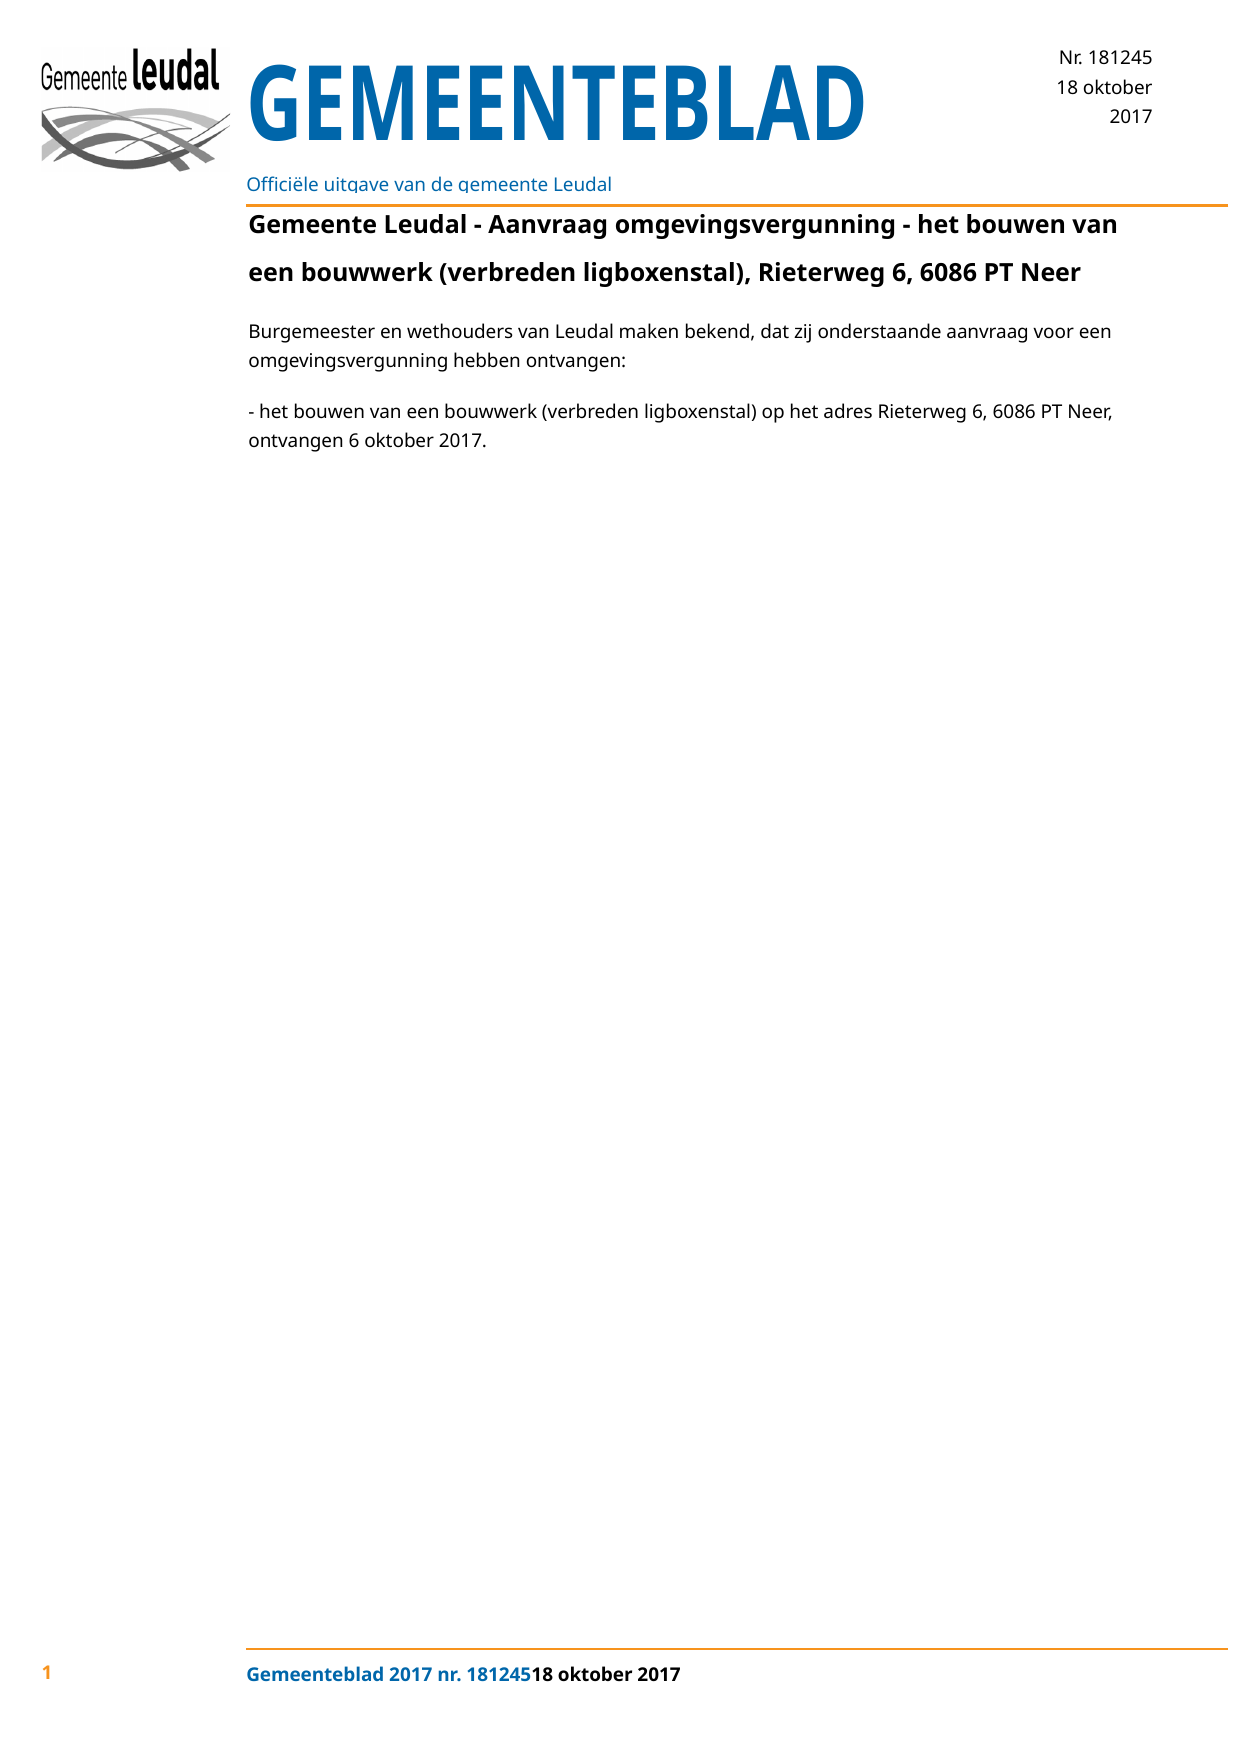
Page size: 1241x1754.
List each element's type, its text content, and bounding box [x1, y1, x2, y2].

text Gemeente Leudal - Aanvraag omgevingsvergunning - het bouwen van een bouwwerk (verbreden ligboxenstal), Rieterweg 6, 6086 PT Neer [248, 207, 1152, 288]
picture [41, 47, 231, 172]
text Burgemeester en wethouders van Leudal maken bekend, dat zij onderstaande aanvraag voor een omgevingsvergunning hebben ontvangen: [248, 318, 1152, 373]
text - het bouwen van een bouwwerk (verbreden ligboxenstal) op het adres Rieterweg 6, 6086 PT Neer, ontvangen 6 oktober 2017. [248, 398, 1152, 453]
